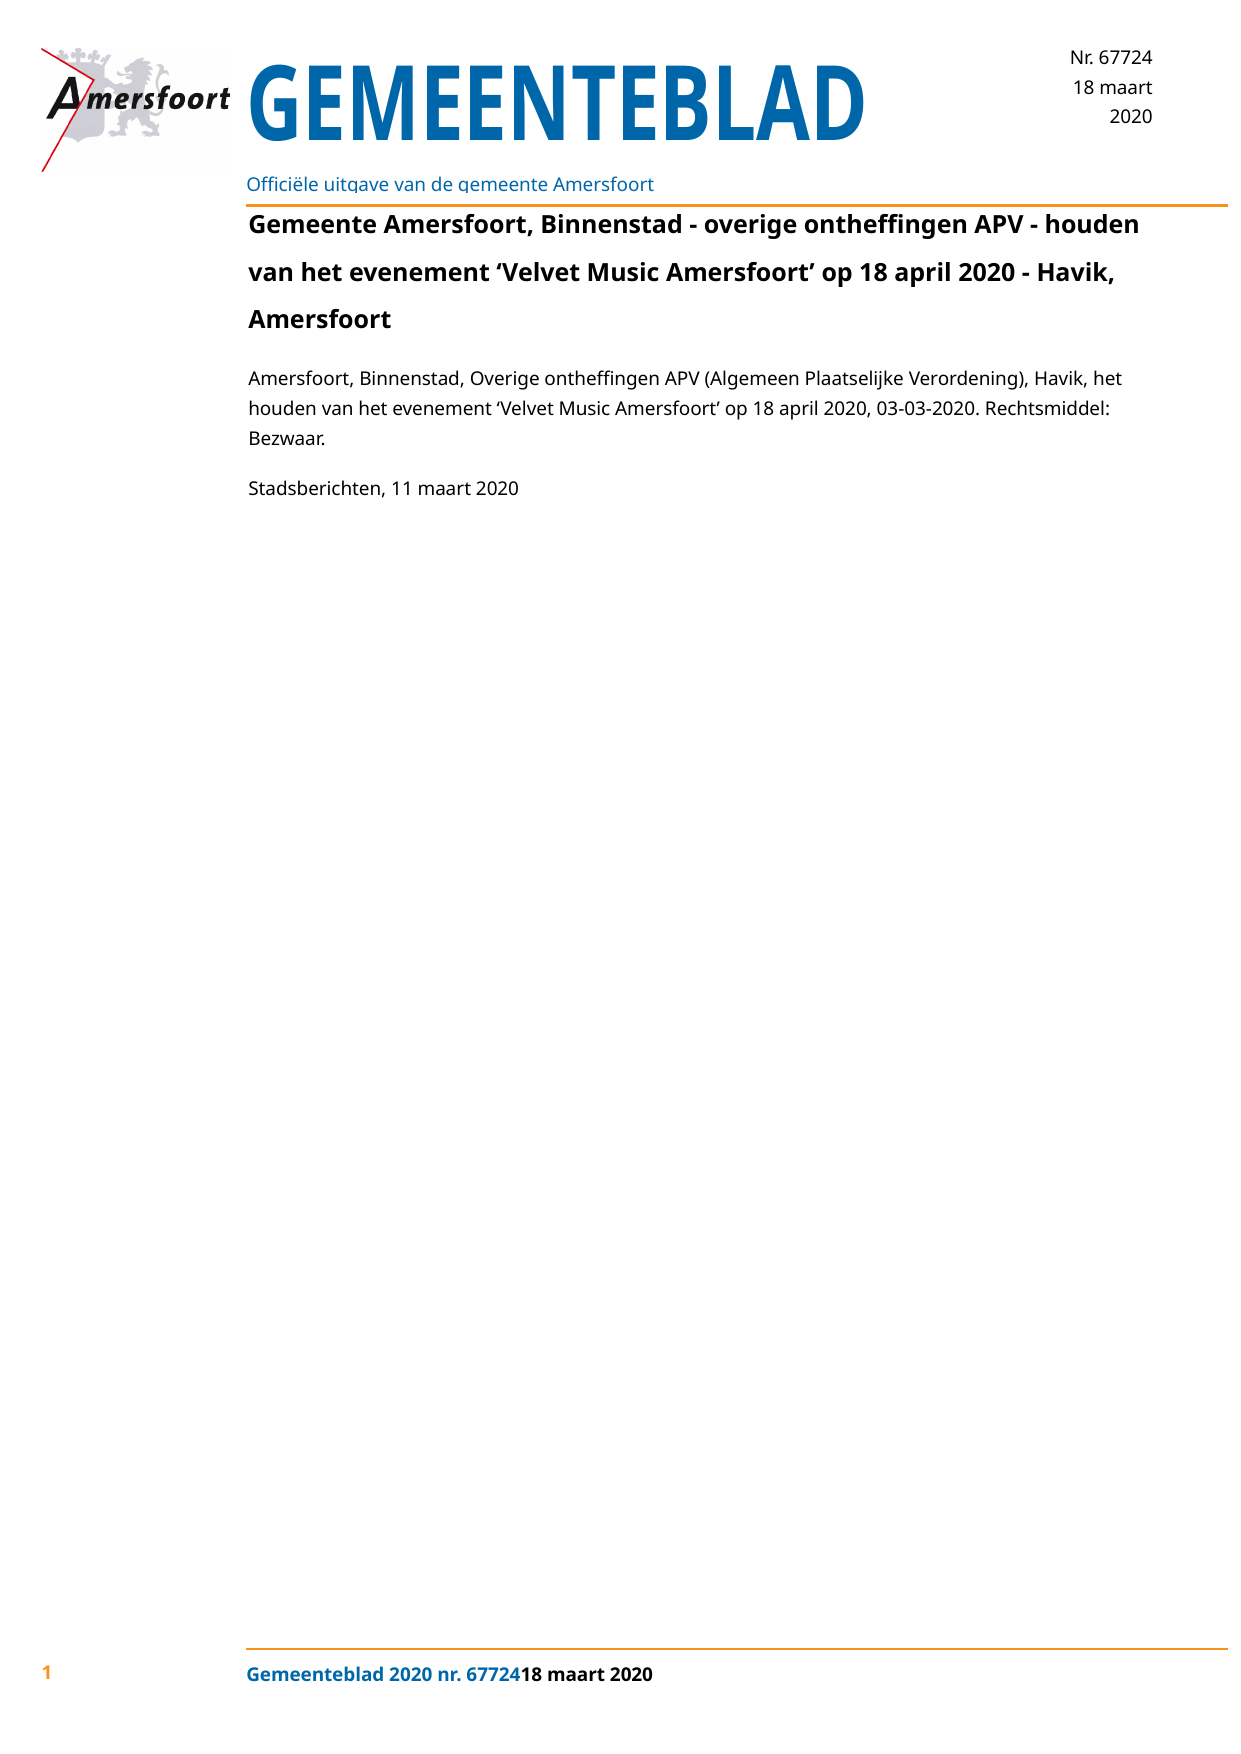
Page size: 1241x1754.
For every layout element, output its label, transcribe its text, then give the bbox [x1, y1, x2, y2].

text Stadsberichten, 11 maart 2020 [248, 475, 1152, 501]
text Gemeente Amersfoort, Binnenstad - overige ontheffingen APV - houden van het evenement ‘Velvet Music Amersfoort’ op 18 april 2020 - Havik, Amersfoort [248, 207, 1152, 336]
picture [41, 47, 231, 172]
text Amersfoort, Binnenstad, Overige ontheffingen APV (Algemeen Plaatselijke Verordening), Havik, het houden van het evenement ‘Velvet Music Amersfoort’ op 18 april 2020, 03-03-2020. Rechtsmiddel: Bezwaar. [248, 366, 1152, 450]
